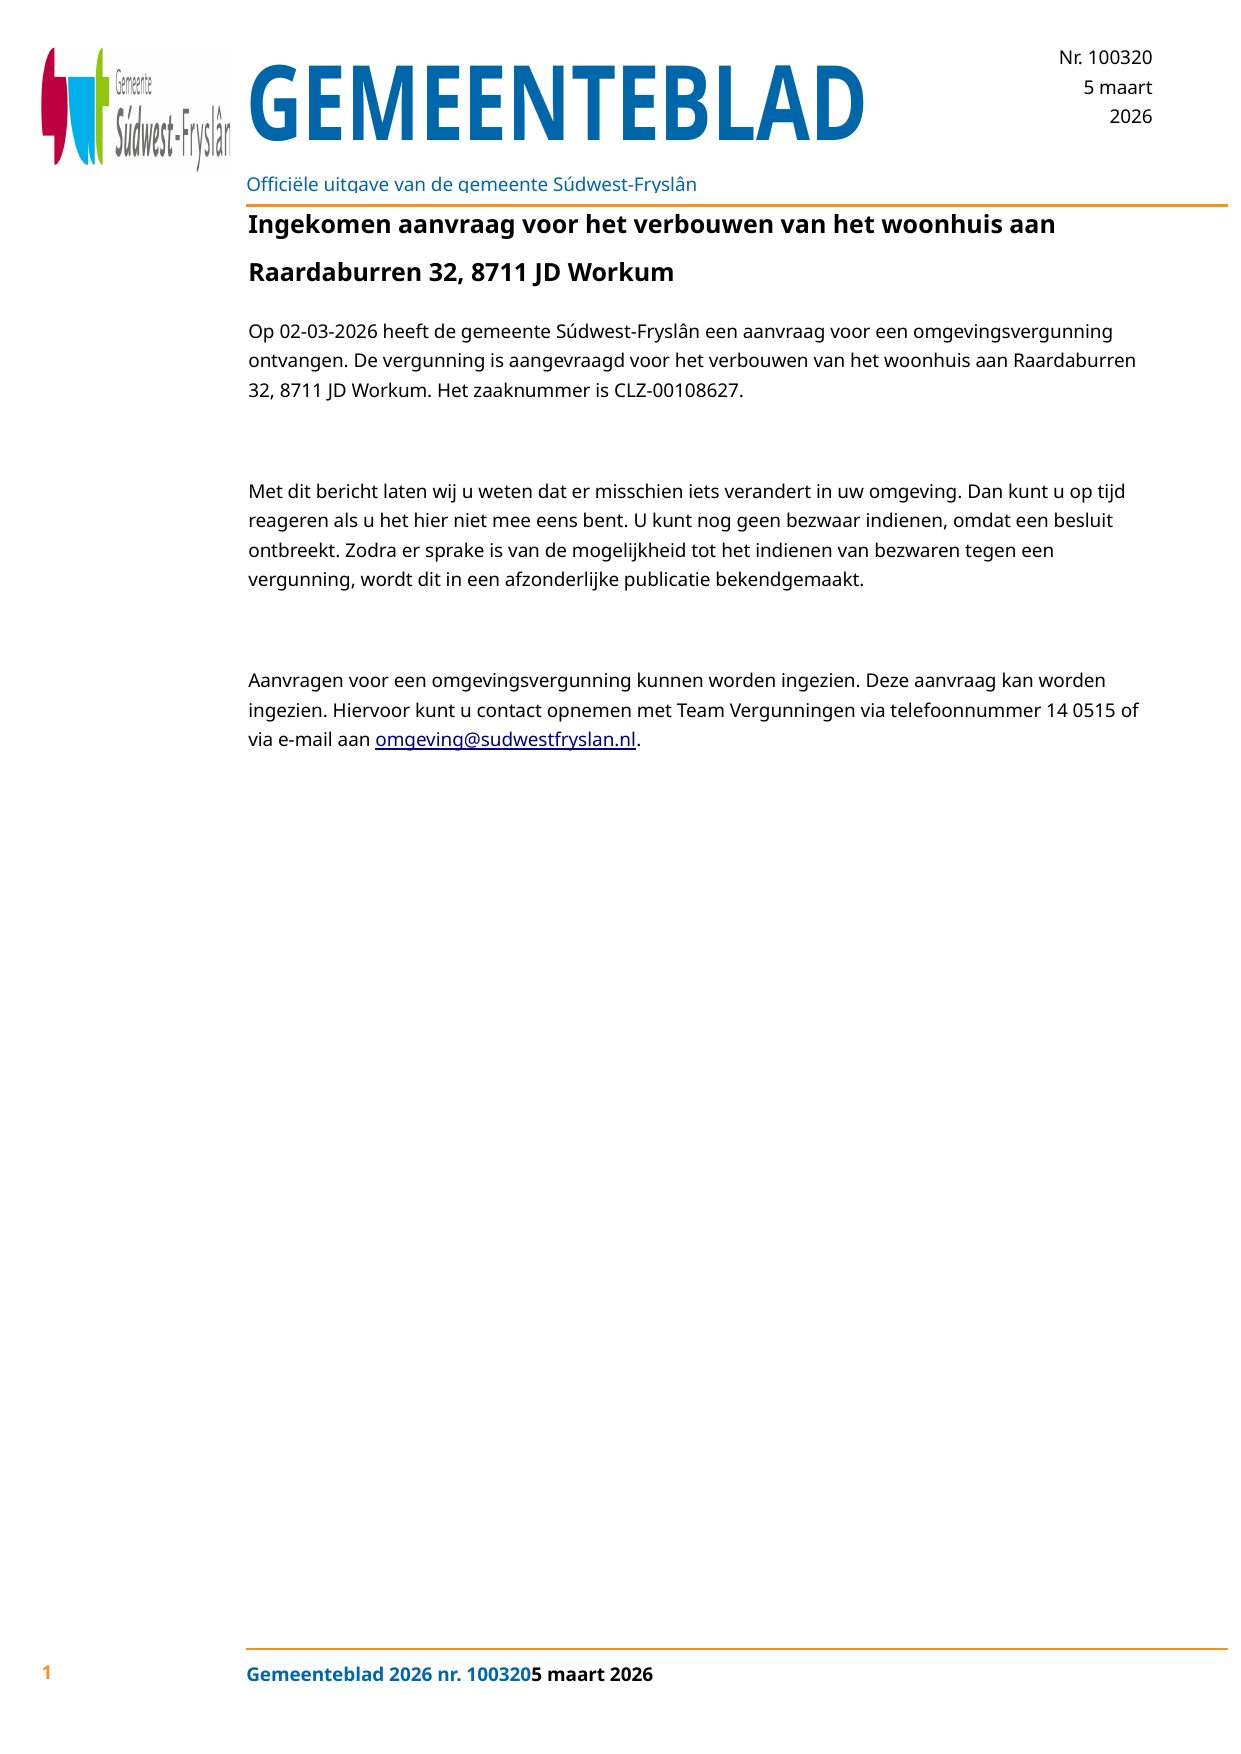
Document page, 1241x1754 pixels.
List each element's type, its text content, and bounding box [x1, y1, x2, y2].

text Aanvragen voor een omgevingsvergunning kunnen worden ingezien. Deze aanvraag kan worden ingezien. Hiervoor kunt u contact opnemen met Team Vergunningen via telefoonnummer 14 0515 of via e-mail aan omgeving@sudwestfryslan.nl. [248, 667, 1152, 752]
picture [41, 47, 231, 172]
text Met dit bericht laten wij u weten dat er misschien iets verandert in uw omgeving. Dan kunt u op tijd reageren als u het hier niet mee eens bent. U kunt nog geen bezwaar indienen, omdat een besluit ontbreekt. Zodra er sprake is van de mogelijkheid tot het indienen van bezwaren tegen een vergunning, wordt dit in een afzonderlijke publicatie bekendgemaakt. [248, 478, 1152, 592]
text Op 02-03-2026 heeft de gemeente Súdwest-Fryslân een aanvraag voor een omgevingsvergunning ontvangen. De vergunning is aangevraagd voor het verbouwen van het woonhuis aan Raardaburren 32, 8711 JD Workum. Het zaaknummer is CLZ-00108627. [248, 318, 1152, 403]
text Ingekomen aanvraag voor het verbouwen van het woonhuis aan Raardaburren 32, 8711 JD Workum [248, 207, 1152, 288]
